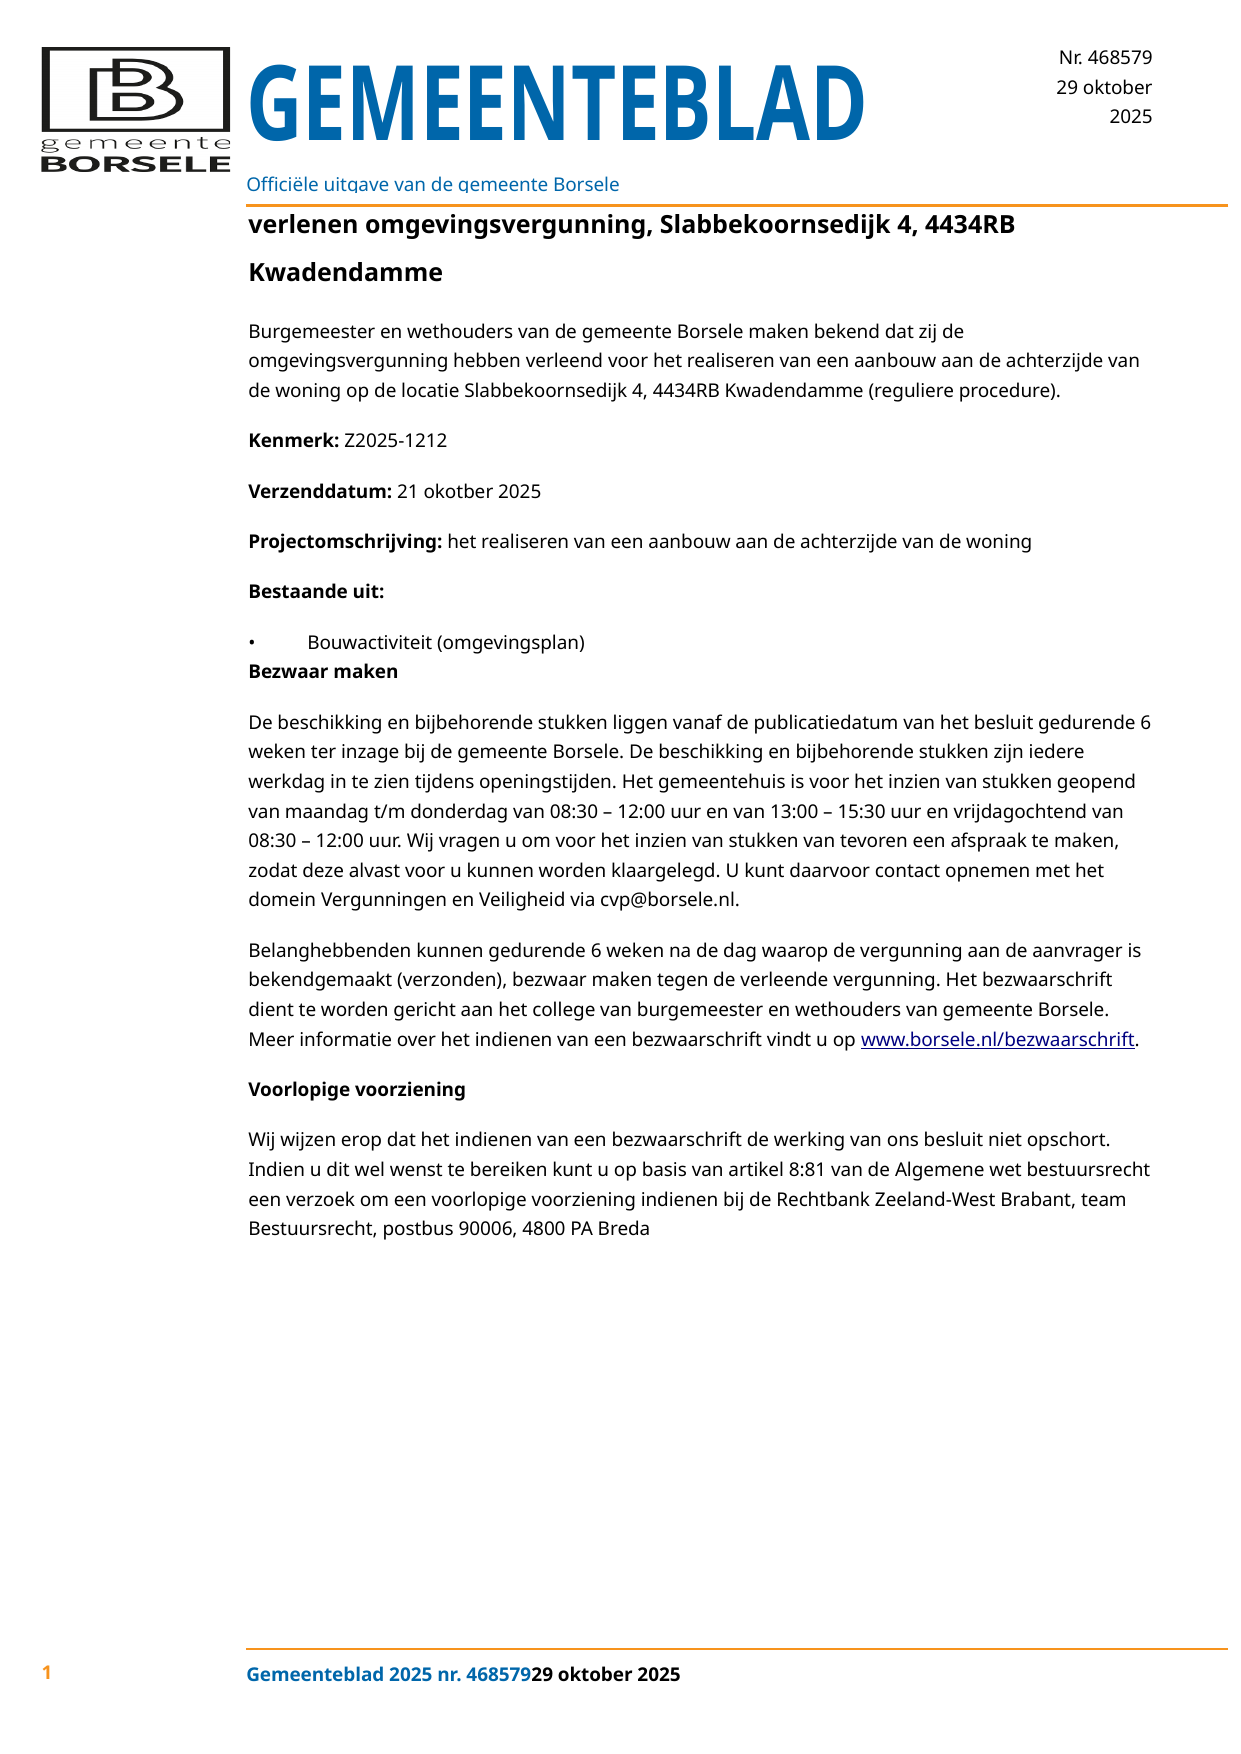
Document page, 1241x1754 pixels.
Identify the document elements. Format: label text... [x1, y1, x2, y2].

text verlenen omgevingsvergunning, Slabbekoornsedijk 4, 4434RB Kwadendamme [248, 207, 1152, 288]
text Belanghebbenden kunnen gedurende 6 weken na de dag waarop de vergunning aan de aanvrager is bekendgemaakt (verzonden), bezwaar maken tegen de verleende vergunning. Het bezwaarschrift dient te worden gericht aan het college van burgemeester en wethouders van gemeente Borsele. Meer informatie over het indienen van een bezwaarschrift vindt u op www.borsele.nl/bezwaarschrift. [248, 937, 1152, 1052]
text Kenmerk: Z2025-1212 [248, 427, 1152, 453]
text Wij wijzen erop dat het indienen van een bezwaarschrift de werking van ons besluit niet opschort. Indien u dit wel wenst te bereiken kunt u op basis van artikel 8:81 van de Algemene wet bestuursrecht een verzoek om een voorlopige voorziening indienen bij de Rechtbank Zeeland-West Brabant, team Bestuursrecht, postbus 90006, 4800 PA Breda [248, 1127, 1152, 1241]
text Burgemeester en wethouders van de gemeente Borsele maken bekend dat zij de omgevingsvergunning hebben verleend voor het realiseren van een aanbouw aan de achterzijde van de woning op de locatie Slabbekoornsedijk 4, 4434RB Kwadendamme (reguliere procedure). [248, 318, 1152, 403]
text Voorlopige voorziening [248, 1076, 1152, 1102]
picture [41, 47, 231, 172]
text Verzenddatum: 21 okotber 2025 [248, 478, 1152, 504]
text Bezwaar maken [248, 659, 1152, 684]
text Projectomschrijving: het realiseren van een aanbouw aan de achterzijde van de woning [248, 528, 1152, 554]
list Bouwactiviteit (omgevingsplan) [248, 629, 1152, 655]
text De beschikking en bijbehorende stukken liggen vanaf de publicatiedatum van het besluit gedurende 6 weken ter inzage bij de gemeente Borsele. De beschikking en bijbehorende stukken zijn iedere werkdag in te zien tijdens openingstijden. Het gemeentehuis is voor het inzien van stukken geopend van maandag t/m donderdag van 08:30 – 12:00 uur en van 13:00 – 15:30 uur en vrijdagochtend van 08:30 – 12:00 uur. Wij vragen u om voor het inzien van stukken van tevoren een afspraak te maken, zodat deze alvast voor u kunnen worden klaargelegd. U kunt daarvoor contact opnemen met het domein Vergunningen en Veiligheid via cvp@borsele.nl. [248, 709, 1152, 912]
text Bestaande uit: [248, 579, 1152, 604]
